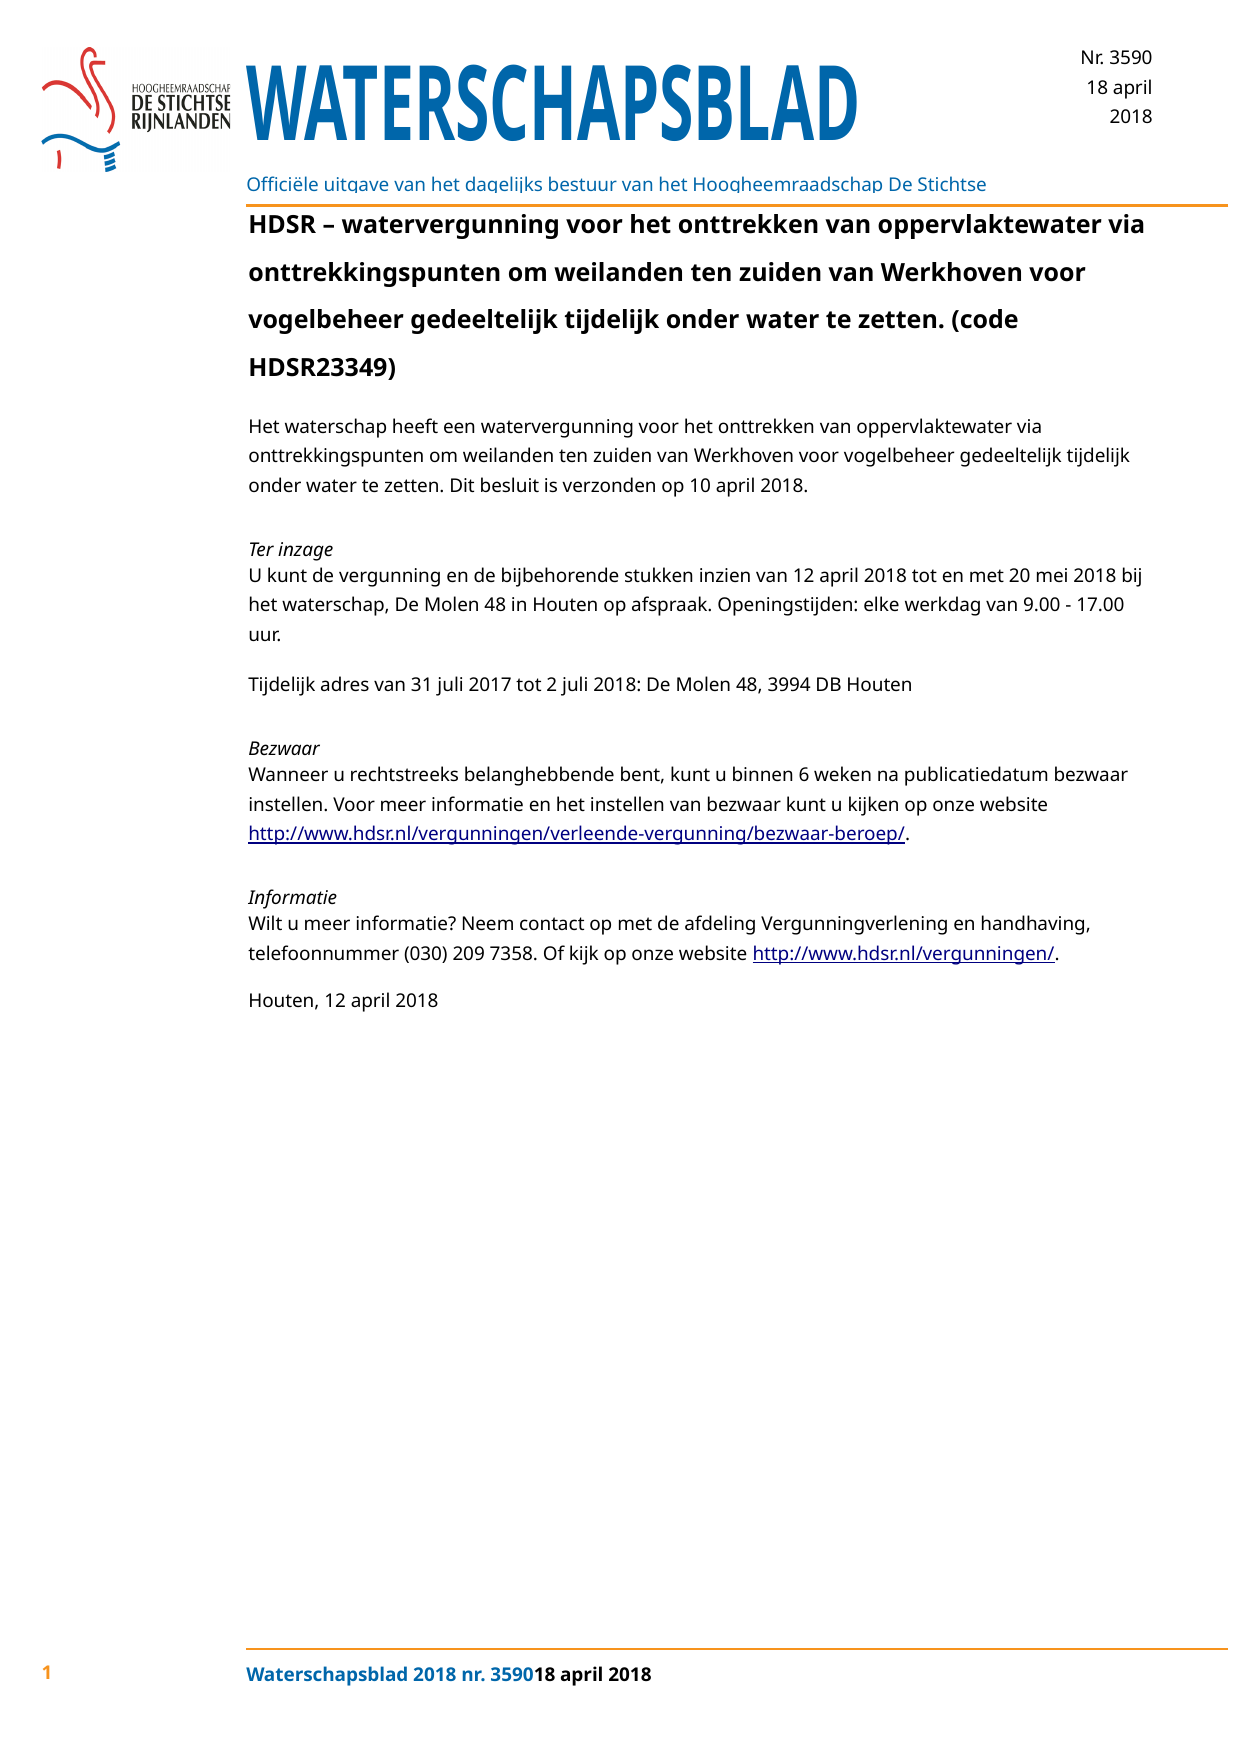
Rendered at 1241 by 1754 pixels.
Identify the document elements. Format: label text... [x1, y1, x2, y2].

text HDSR – watervergunning voor het onttrekken van oppervlaktewater via onttrekkingspunten om weilanden ten zuiden van Werkhoven voor vogelbeheer gedeeltelijk tijdelijk onder water te zetten. (code HDSR23349) [248, 207, 1152, 384]
text Informatie [248, 884, 1152, 910]
text Wilt u meer informatie? Neem contact op met de afdeling Vergunningverlening en handhaving, telefoonnummer (030) 209 7358. Of kijk op onze website http://www.hdsr.nl/vergunningen/. [248, 910, 1152, 965]
text Ter inzage [248, 536, 1152, 562]
picture [41, 47, 231, 172]
text Tijdelijk adres van 31 juli 2017 tot 2 juli 2018: De Molen 48, 3994 DB Houten [248, 672, 1152, 697]
text U kunt de vergunning en de bijbehorende stukken inzien van 12 april 2018 tot en met 20 mei 2018 bij het waterschap, De Molen 48 in Houten op afspraak. Openingstijden: elke werkdag van 9.00 - 17.00 uur. [248, 562, 1152, 647]
text Wanneer u rechtstreeks belanghebbende bent, kunt u binnen 6 weken na publicatiedatum bezwaar instellen. Voor meer informatie en het instellen van bezwaar kunt u kijken op onze website http://www.hdsr.nl/vergunningen/verleende-vergunning/bezwaar-beroep/. [248, 761, 1152, 846]
text Bezwaar [248, 736, 1152, 761]
text Het waterschap heeft een watervergunning voor het onttrekken van oppervlaktewater via onttrekkingspunten om weilanden ten zuiden van Werkhoven voor vogelbeheer gedeeltelijk tijdelijk onder water te zetten. Dit besluit is verzonden op 10 april 2018. [248, 413, 1152, 498]
text Houten, 12 april 2018 [248, 987, 1152, 1013]
